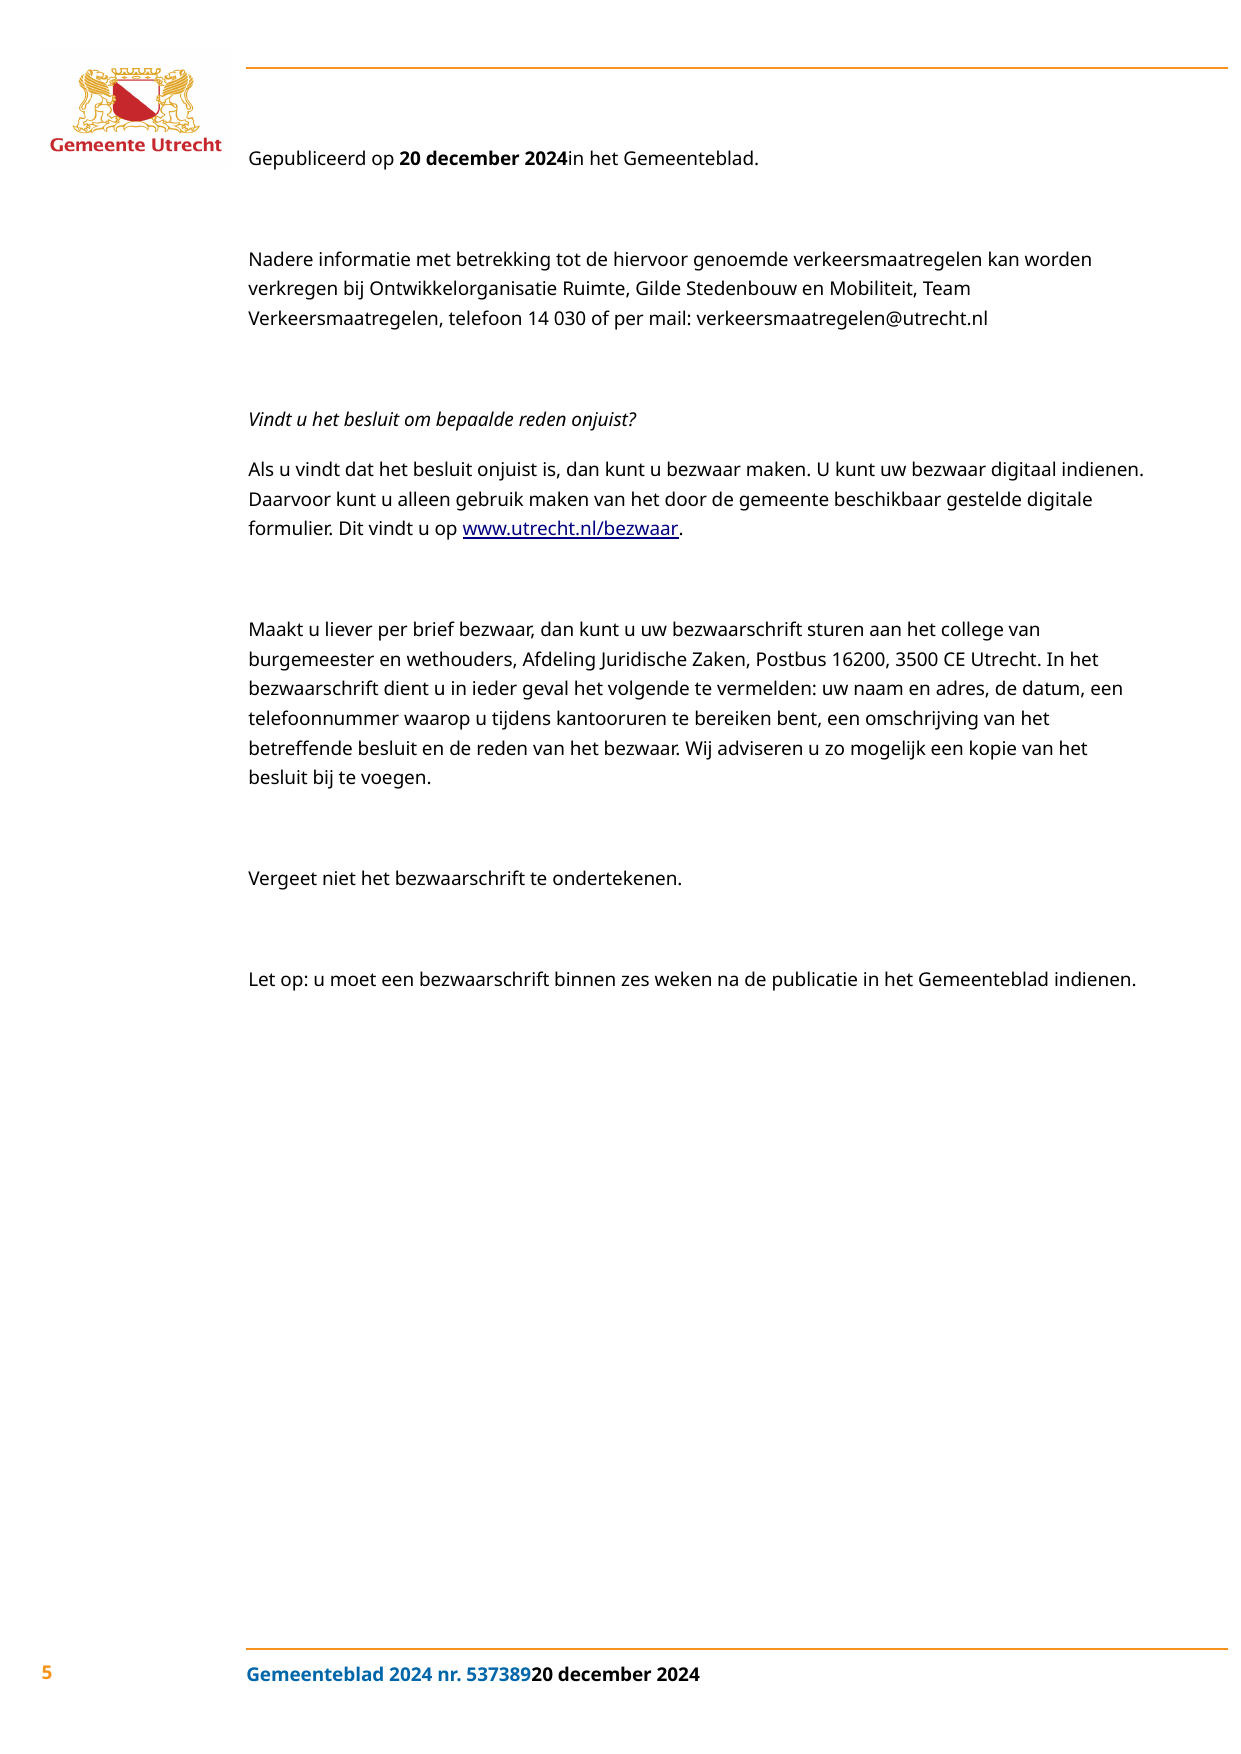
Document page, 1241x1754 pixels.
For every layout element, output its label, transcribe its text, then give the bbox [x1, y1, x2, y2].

text Gepubliceerd op 20 december 2024in het Gemeenteblad. [248, 145, 1152, 171]
text Als u vindt dat het besluit onjuist is, dan kunt u bezwaar maken. U kunt uw bezwaar digitaal indienen. Daarvoor kunt u alleen gebruik maken van het door de gemeente beschikbaar gestelde digitale formulier. Dit vindt u op www.utrecht.nl/bezwaar. [248, 456, 1152, 541]
text Let op: u moet een bezwaarschrift binnen zes weken na de publicatie in het Gemeenteblad indienen. [248, 966, 1152, 992]
text Vindt u het besluit om bepaalde reden onjuist? [248, 406, 1152, 432]
picture [41, 47, 231, 172]
text Maakt u liever per brief bezwaar, dan kunt u uw bezwaarschrift sturen aan het college van burgemeester en wethouders, Afdeling Juridische Zaken, Postbus 16200, 3500 CE Utrecht. In het bezwaarschrift dient u in ieder geval het volgende te vermelden: uw naam en adres, de datum, een telefoonnummer waarop u tijdens kantooruren te bereiken bent, een omschrijving van het betreffende besluit en de reden van het bezwaar. Wij adviseren u zo mogelijk een kopie van het besluit bij te voegen. [248, 616, 1152, 790]
text Vergeet niet het bezwaarschrift te ondertekenen. [248, 865, 1152, 891]
text Nadere informatie met betrekking tot de hiervoor genoemde verkeersmaatregelen kan worden verkregen bij Ontwikkelorganisatie Ruimte, Gilde Stedenbouw en Mobiliteit, Team Verkeersmaatregelen, telefoon 14 030 of per mail: verkeersmaatregelen@utrecht.nl [248, 246, 1152, 331]
